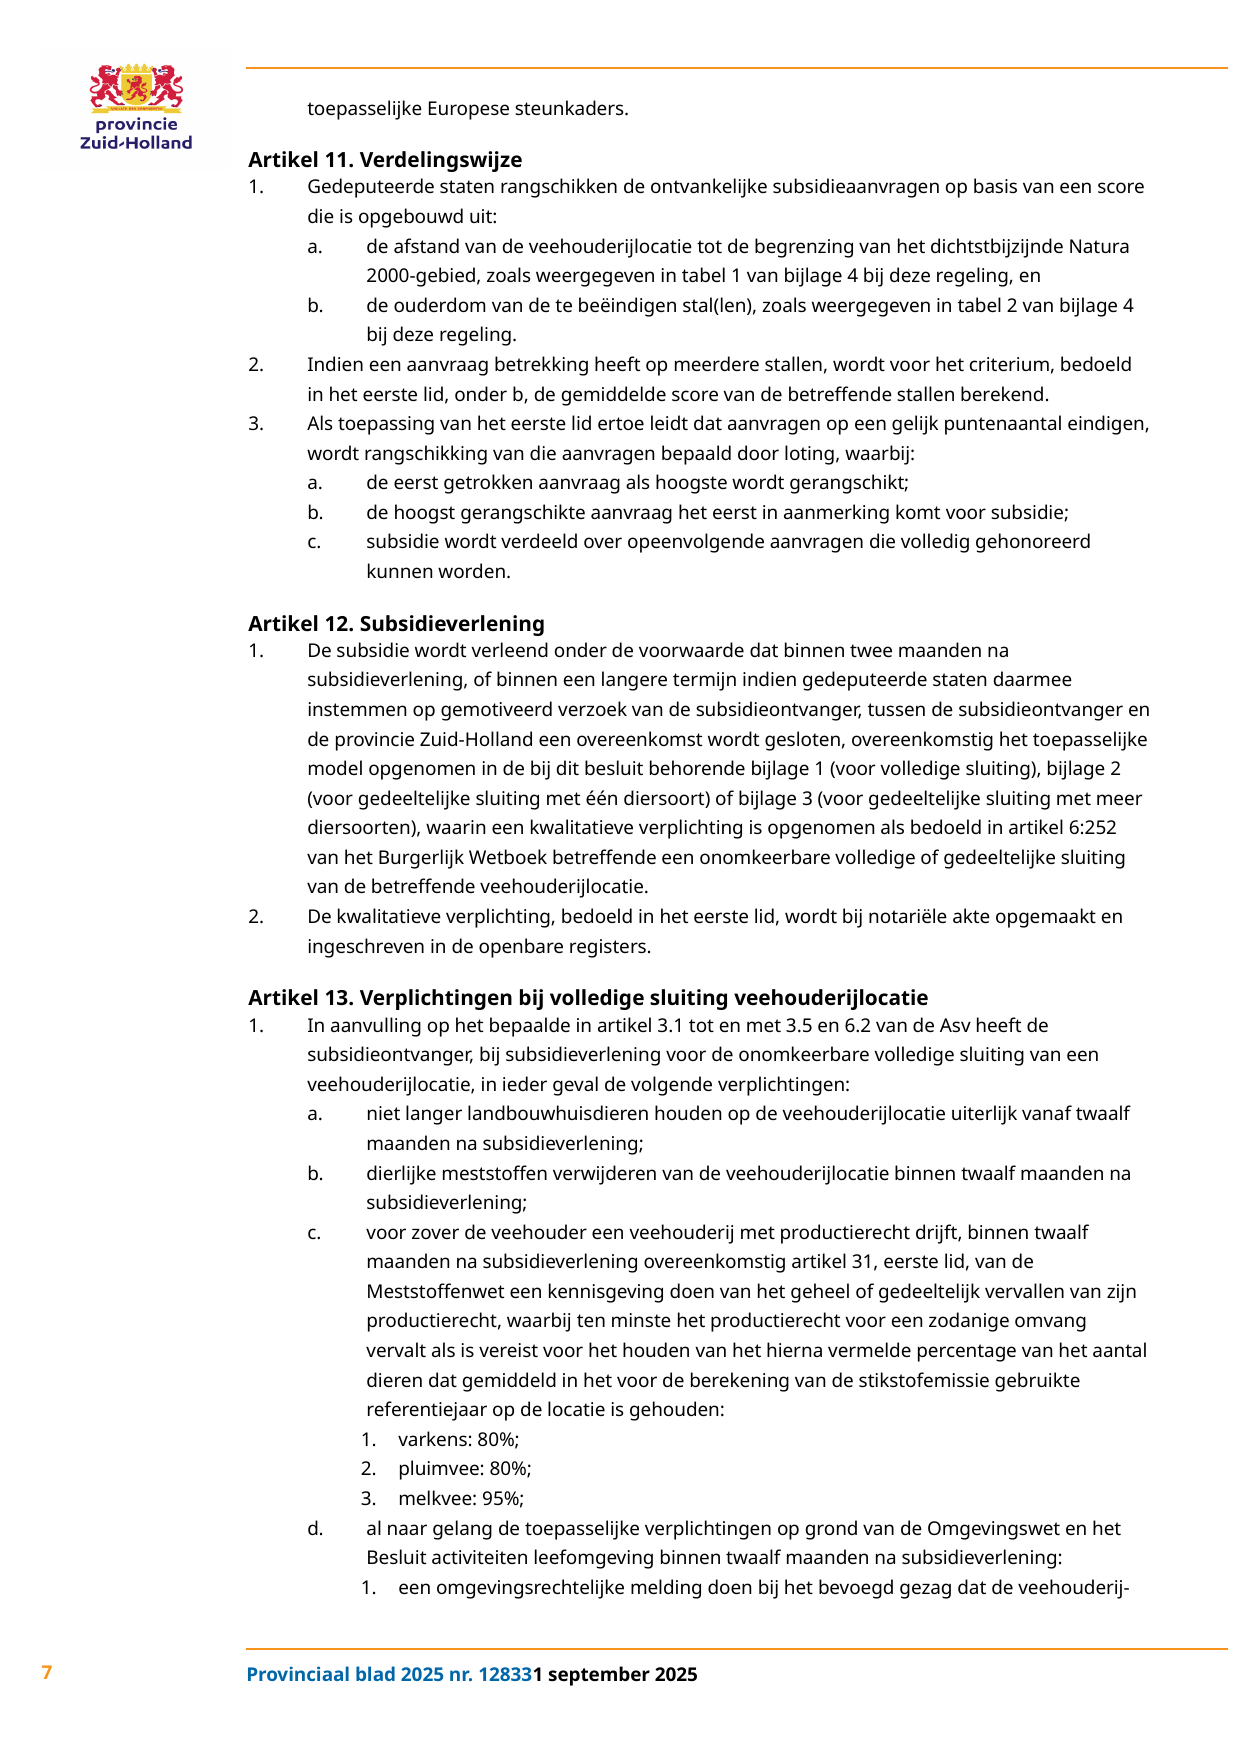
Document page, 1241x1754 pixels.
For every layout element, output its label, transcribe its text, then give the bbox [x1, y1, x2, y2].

list Als toepassing van het eerste lid ertoe leidt dat aanvragen op een gelijk puntenaantal eindigen, wordt rangschikking van die aanvragen bepaald door loting, waarbij: [248, 410, 1152, 466]
list Gedeputeerde staten rangschikken de ontvankelijke subsidieaanvragen op basis van een score die is opgebouwd uit: [248, 174, 1152, 229]
list subsidie wordt verdeeld over opeenvolgende aanvragen die volledig gehonoreerd kunnen worden. [307, 529, 1152, 584]
list de afstand van de veehouderijlocatie tot de begrenzing van het dichtstbijzijnde Natura 2000-gebied, zoals weergegeven in tabel 1 van bijlage 4 bij deze regeling, en [307, 233, 1152, 288]
list al naar gelang de toepasselijke verplichtingen op grond van de Omgevingswet en het Besluit activiteiten leefomgeving binnen twaalf maanden na subsidieverlening: [307, 1515, 1152, 1570]
list toepasselijke Europese steunkaders. [248, 95, 1152, 121]
list dierlijke meststoffen verwijderen van de veehouderijlocatie binnen twaalf maanden na subsidieverlening; [307, 1160, 1152, 1215]
list niet langer landbouwhuisdieren houden op de veehouderijlocatie uiterlijk vanaf twaalf maanden na subsidieverlening; [307, 1101, 1152, 1156]
list De kwalitatieve verplichting, bedoeld in het eerste lid, wordt bij notariële akte opgemaakt en ingeschreven in de openbare registers. [248, 903, 1152, 959]
list pluimvee: 80%; [361, 1456, 1152, 1481]
text Artikel 11. Verdelingswijze [248, 145, 1152, 174]
list Indien een aanvraag betrekking heeft op meerdere stallen, wordt voor het criterium, bedoeld in het eerste lid, onder b, de gemiddelde score van de betreffende stallen berekend. [248, 351, 1152, 406]
list melkvee: 95%; [361, 1485, 1152, 1511]
list In aanvulling op het bepaalde in artikel 3.1 tot en met 3.5 en 6.2 van de Asv heeft de subsidieontvanger, bij subsidieverlening voor de onomkeerbare volledige sluiting van een veehouderijlocatie, in ieder geval de volgende verplichtingen: [248, 1012, 1152, 1097]
list De subsidie wordt verleend onder de voorwaarde dat binnen twee maanden na subsidieverlening, of binnen een langere termijn indien gedeputeerde staten daarmee instemmen op gemotiveerd verzoek van de subsidieontvanger, tussen de subsidieontvanger en de provincie Zuid-Holland een overeenkomst wordt gesloten, overeenkomstig het toepasselijke model opgenomen in de bij dit besluit behorende bijlage 1 (voor volledige sluiting), bijlage 2 (voor gedeeltelijke sluiting met één diersoort) of bijlage 3 (voor gedeeltelijke sluiting met meer diersoorten), waarin een kwalitatieve verplichting is opgenomen als bedoeld in artikel 6:252 van het Burgerlijk Wetboek betreffende een onomkeerbare volledige of gedeeltelijke sluiting van de betreffende veehouderijlocatie. [248, 637, 1152, 899]
list de hoogst gerangschikte aanvraag het eerst in aanmerking komt voor subsidie; [307, 499, 1152, 525]
picture [41, 47, 231, 172]
list voor zover de veehouder een veehouderij met productierecht drijft, binnen twaalf maanden na subsidieverlening overeenkomstig artikel 31, eerste lid, van de Meststoffenwet een kennisgeving doen van het geheel of gedeeltelijk vervallen van zijn productierecht, waarbij ten minste het productierecht voor een zodanige omvang vervalt als is vereist voor het houden van het hierna vermelde percentage van het aantal dieren dat gemiddeld in het voor de berekening van de stikstofemissie gebruikte referentiejaar op de locatie is gehouden: [307, 1219, 1152, 1422]
list varkens: 80%; [361, 1426, 1152, 1452]
list een omgevingsrechtelijke melding doen bij het bevoegd gezag dat de veehouderij- [361, 1574, 1152, 1599]
text Artikel 13. Verplichtingen bij volledige sluiting veehouderijlocatie [248, 983, 1152, 1012]
list de eerst getrokken aanvraag als hoogste wordt gerangschikt; [307, 469, 1152, 495]
list de ouderdom van de te beëindigen stal(len), zoals weergegeven in tabel 2 van bijlage 4 bij deze regeling. [307, 292, 1152, 347]
text Artikel 12. Subsidieverlening [248, 609, 1152, 637]
